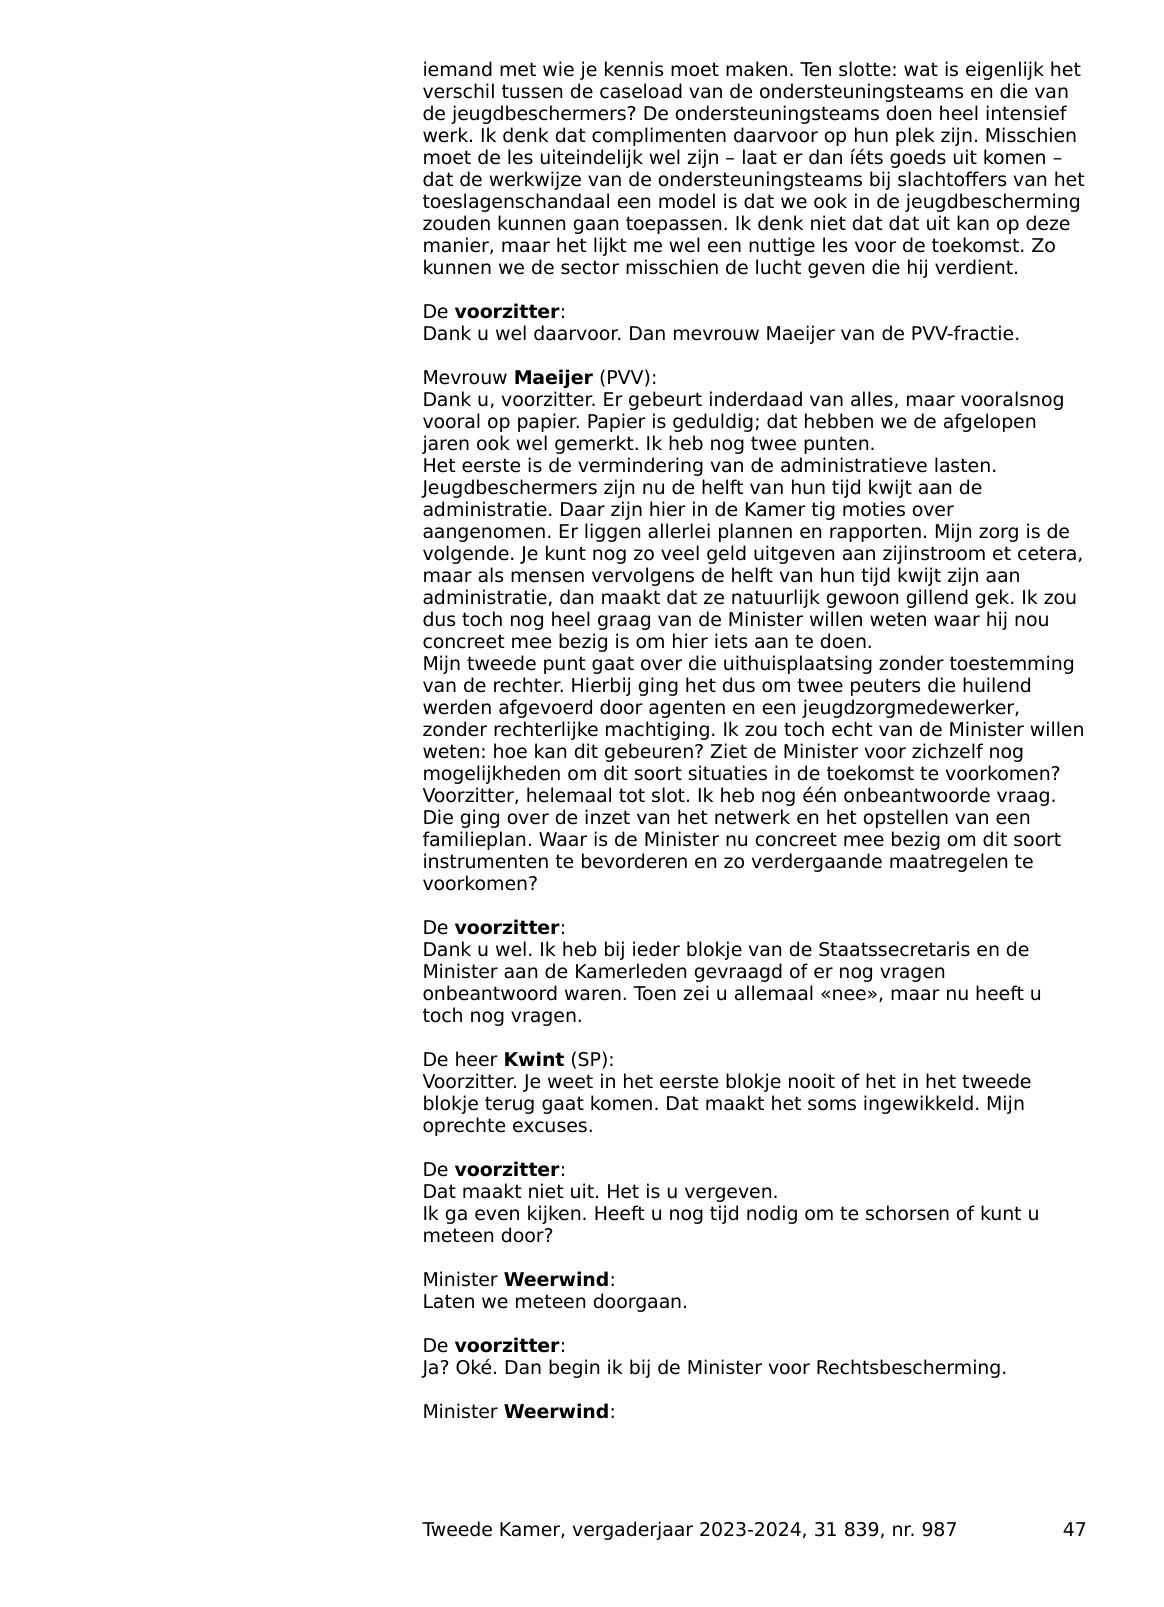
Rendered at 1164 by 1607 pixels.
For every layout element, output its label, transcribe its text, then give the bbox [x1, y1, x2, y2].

text Voorzitter, helemaal tot slot. Ik heb nog één onbeantwoorde vraag. Die ging over de inzet van het netwerk en het opstellen van een familieplan. Waar is de Minister nu concreet mee bezig om dit soort instrumenten te bevorderen en zo verdergaande maatregelen te voorkomen? [422, 785, 1087, 895]
text Ik ga even kijken. Heeft u nog tijd nodig om te schorsen of kunt u meteen door? [422, 1203, 1087, 1247]
text De heer Kwint (SP): [422, 1049, 1087, 1071]
text Minister Weerwind: [422, 1269, 1087, 1291]
text Dank u wel daarvoor. Dan mevrouw Maeijer van de PVV-fractie. [422, 323, 1087, 345]
text Mijn tweede punt gaat over die uithuisplaatsing zonder toestemming van de rechter. Hierbij ging het dus om twee peuters die huilend werden afgevoerd door agenten en een jeugdzorgmedewerker, zonder rechterlijke machtiging. Ik zou toch echt van de Minister willen weten: hoe kan dit gebeuren? Ziet de Minister voor zichzelf nog mogelijkheden om dit soort situaties in de toekomst te voorkomen? [422, 653, 1087, 785]
text Mevrouw Maeijer (PVV): [422, 367, 1087, 389]
text De voorzitter: [422, 1159, 1087, 1181]
text Ja? Oké. Dan begin ik bij de Minister voor Rechtsbescherming. [422, 1357, 1087, 1379]
text Minister Weerwind: [422, 1401, 1087, 1423]
text Dank u wel. Ik heb bij ieder blokje van de Staatssecretaris en de Minister aan de Kamerleden gevraagd of er nog vragen onbeantwoord waren. Toen zei u allemaal «nee», maar nu heeft u toch nog vragen. [422, 939, 1087, 1027]
text Voorzitter. Je weet in het eerste blokje nooit of het in het tweede blokje terug gaat komen. Dat maakt het soms ingewikkeld. Mijn oprechte excuses. [422, 1071, 1087, 1137]
text De voorzitter: [422, 301, 1087, 323]
text Laten we meteen doorgaan. [422, 1291, 1087, 1313]
text iemand met wie je kennis moet maken. Ten slotte: wat is eigenlijk het verschil tussen de caseload van de ondersteuningsteams en die van de jeugdbeschermers? De ondersteuningsteams doen heel intensief werk. Ik denk dat complimenten daarvoor op hun plek zijn. Misschien moet de les uiteindelijk wel zijn – laat er dan íéts goeds uit komen – dat de werkwijze van de ondersteuningsteams bij slachtoffers van het toeslagenschandaal een model is dat we ook in de jeugdbescherming zouden kunnen gaan toepassen. Ik denk niet dat dat uit kan op deze manier, maar het lijkt me wel een nuttige les voor de toekomst. Zo kunnen we de sector misschien de lucht geven die hij verdient. [422, 59, 1087, 279]
text De voorzitter: [422, 917, 1087, 939]
text Dank u, voorzitter. Er gebeurt inderdaad van alles, maar vooralsnog vooral op papier. Papier is geduldig; dat hebben we de afgelopen jaren ook wel gemerkt. Ik heb nog twee punten. [422, 389, 1087, 455]
text Het eerste is de vermindering van de administratieve lasten. Jeugdbeschermers zijn nu de helft van hun tijd kwijt aan de administratie. Daar zijn hier in de Kamer tig moties over aangenomen. Er liggen allerlei plannen en rapporten. Mijn zorg is de volgende. Je kunt nog zo veel geld uitgeven aan zijinstroom et cetera, maar als mensen vervolgens de helft van hun tijd kwijt zijn aan administratie, dan maakt dat ze natuurlijk gewoon gillend gek. Ik zou dus toch nog heel graag van de Minister willen weten waar hij nou concreet mee bezig is om hier iets aan te doen. [422, 455, 1087, 653]
text De voorzitter: [422, 1335, 1087, 1357]
text Dat maakt niet uit. Het is u vergeven. [422, 1181, 1087, 1203]
